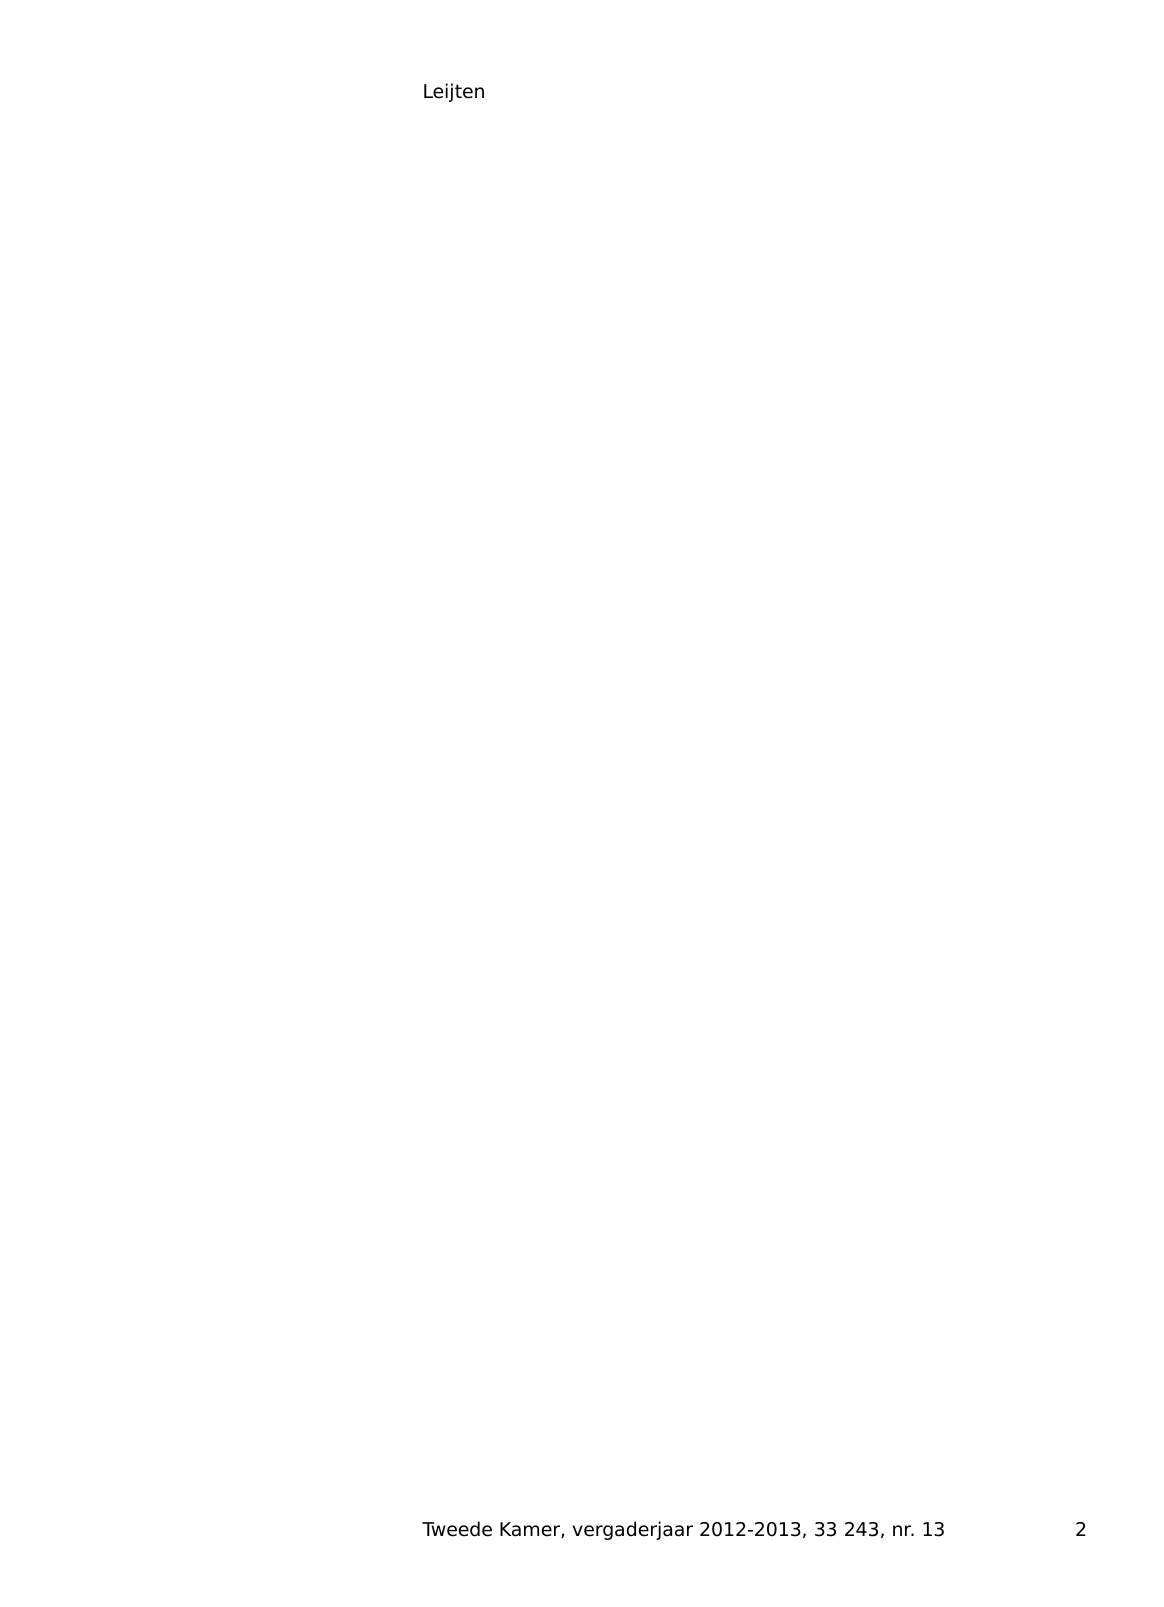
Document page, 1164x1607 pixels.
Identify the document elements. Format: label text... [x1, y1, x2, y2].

text Leijten [422, 59, 1087, 103]
